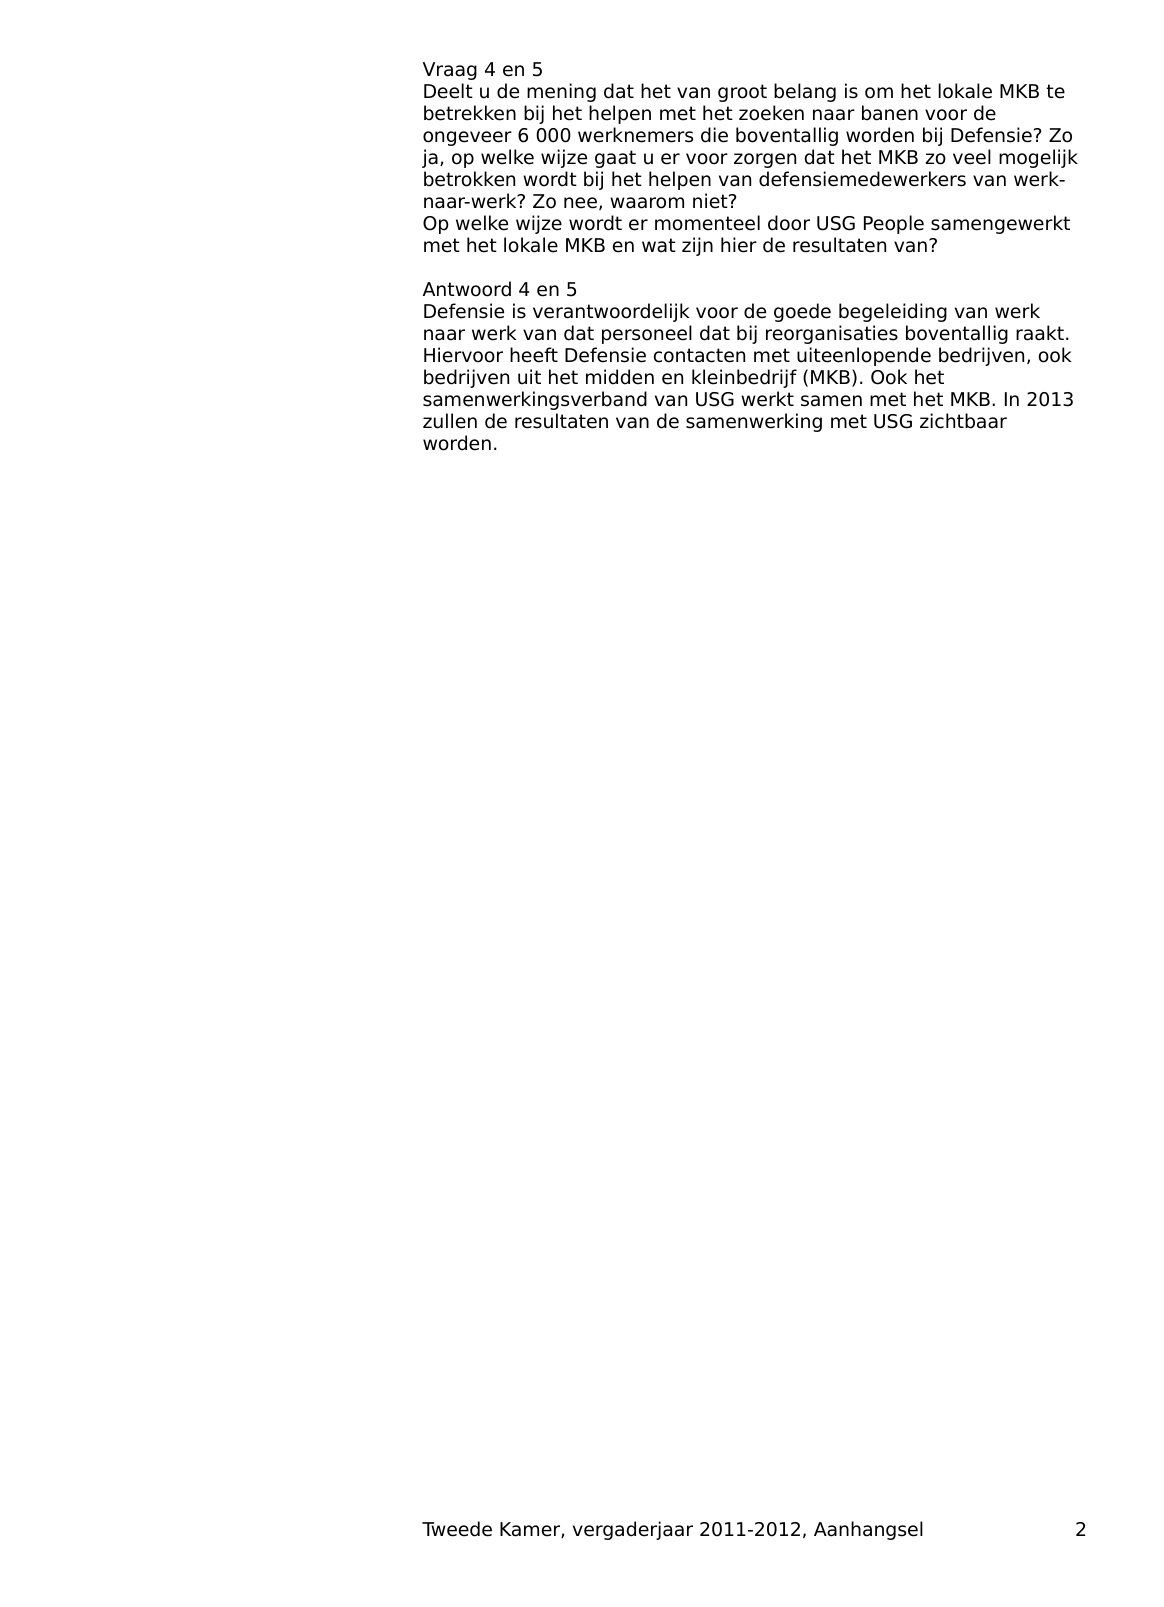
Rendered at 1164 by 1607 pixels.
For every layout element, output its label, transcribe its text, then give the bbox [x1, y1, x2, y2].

text Defensie is verantwoordelijk voor de goede begeleiding van werk naar werk van dat personeel dat bij reorganisaties boventallig raakt. Hiervoor heeft Defensie contacten met uiteenlopende bedrijven, ook bedrijven uit het midden en kleinbedrijf (MKB). Ook het samenwerkingsverband van USG werkt samen met het MKB. In 2013 zullen de resultaten van de samenwerking met USG zichtbaar worden. [422, 301, 1087, 455]
text Deelt u de mening dat het van groot belang is om het lokale MKB te betrekken bij het helpen met het zoeken naar banen voor de ongeveer 6 000 werknemers die boventallig worden bij Defensie? Zo ja, op welke wijze gaat u er voor zorgen dat het MKB zo veel mogelijk betrokken wordt bij het helpen van defensiemedewerkers van werk-naar-werk? Zo nee, waarom niet? [422, 81, 1087, 213]
text Op welke wijze wordt er momenteel door USG People samengewerkt met het lokale MKB en wat zijn hier de resultaten van? [422, 213, 1087, 257]
text Antwoord 4 en 5 [422, 279, 1087, 301]
text Vraag 4 en 5 [422, 59, 1087, 81]
